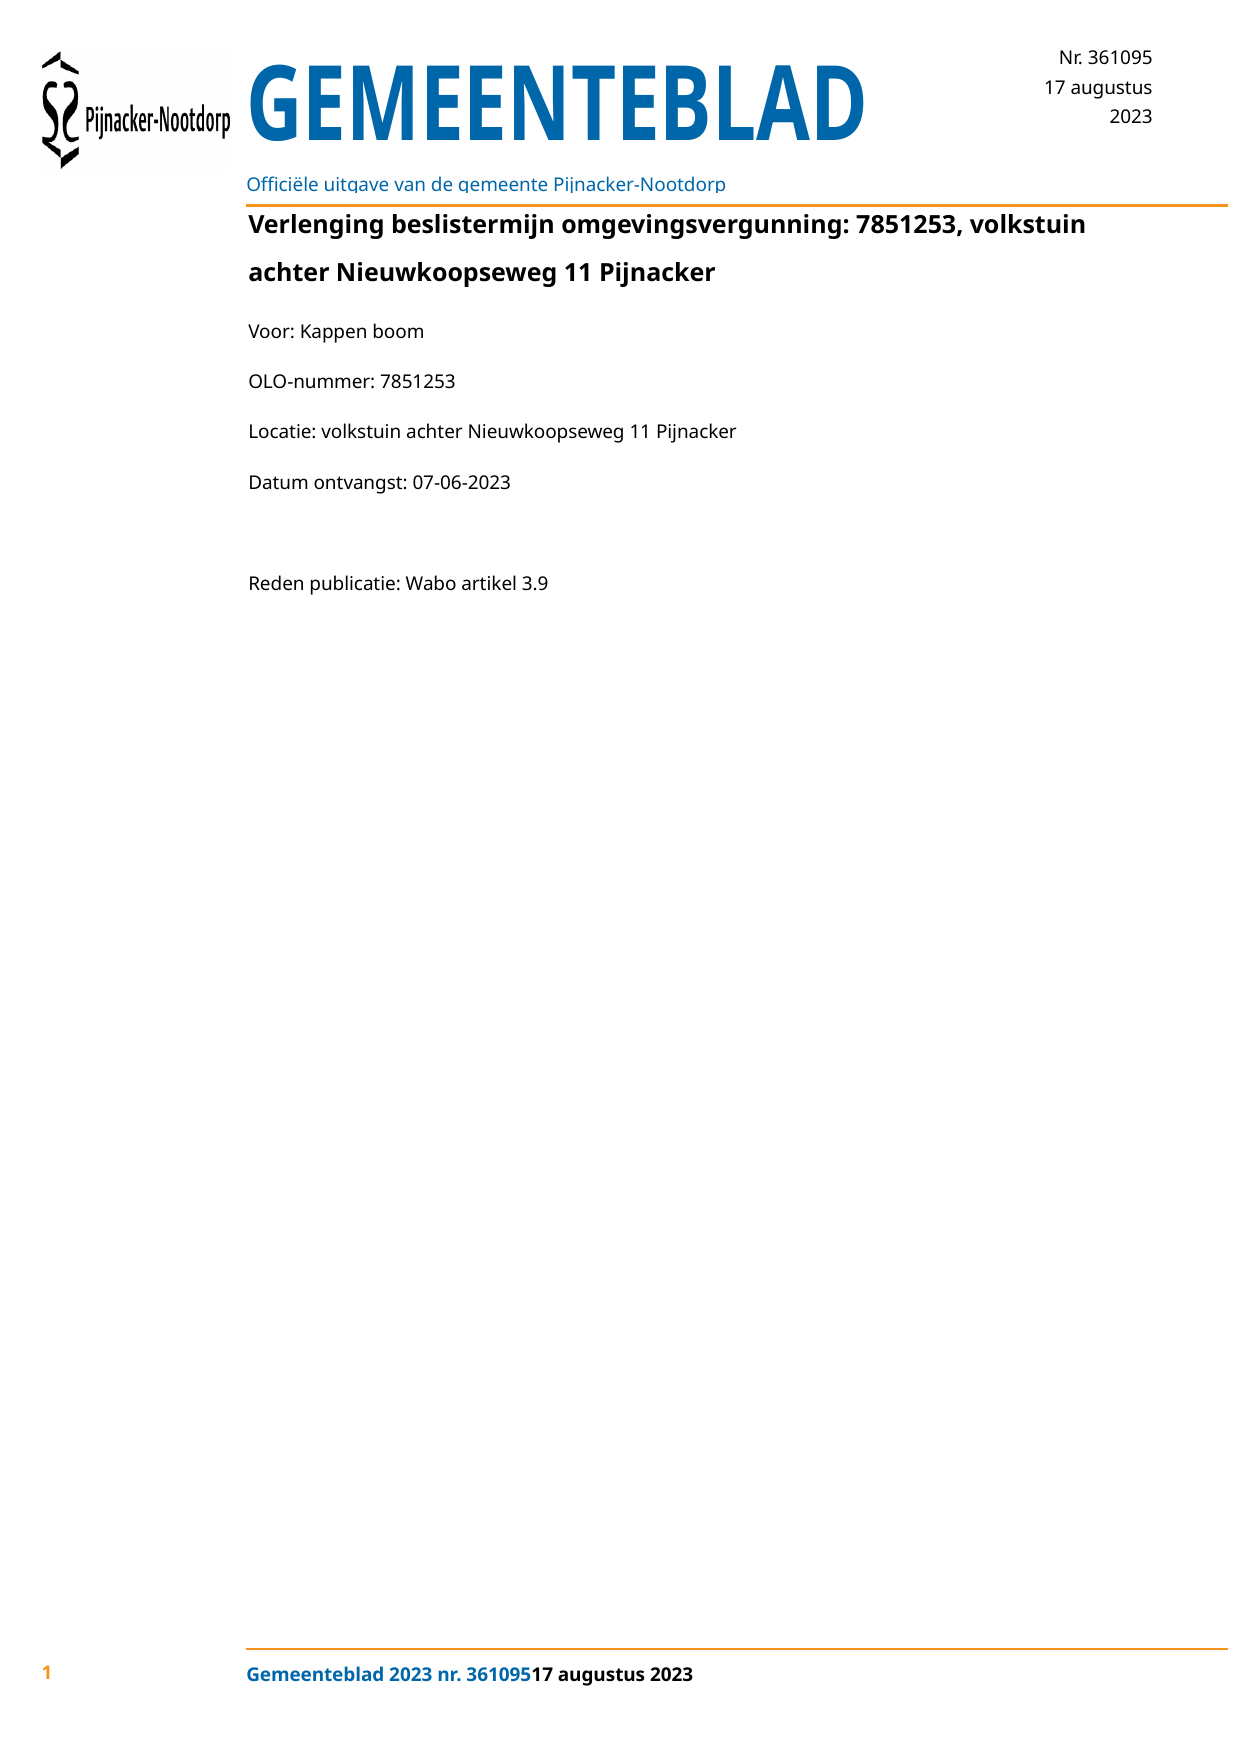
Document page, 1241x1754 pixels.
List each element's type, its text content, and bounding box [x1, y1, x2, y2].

text Locatie: volkstuin achter Nieuwkoopseweg 11 Pijnacker [248, 419, 1152, 444]
text Reden publicatie: Wabo artikel 3.9 [248, 570, 1152, 596]
text Datum ontvangst: 07-06-2023 [248, 469, 1152, 495]
picture [41, 47, 231, 172]
text Verlenging beslistermijn omgevingsvergunning: 7851253, volkstuin achter Nieuwkoopseweg 11 Pijnacker [248, 207, 1152, 288]
text Voor: Kappen boom [248, 318, 1152, 344]
text OLO-nummer: 7851253 [248, 368, 1152, 394]
